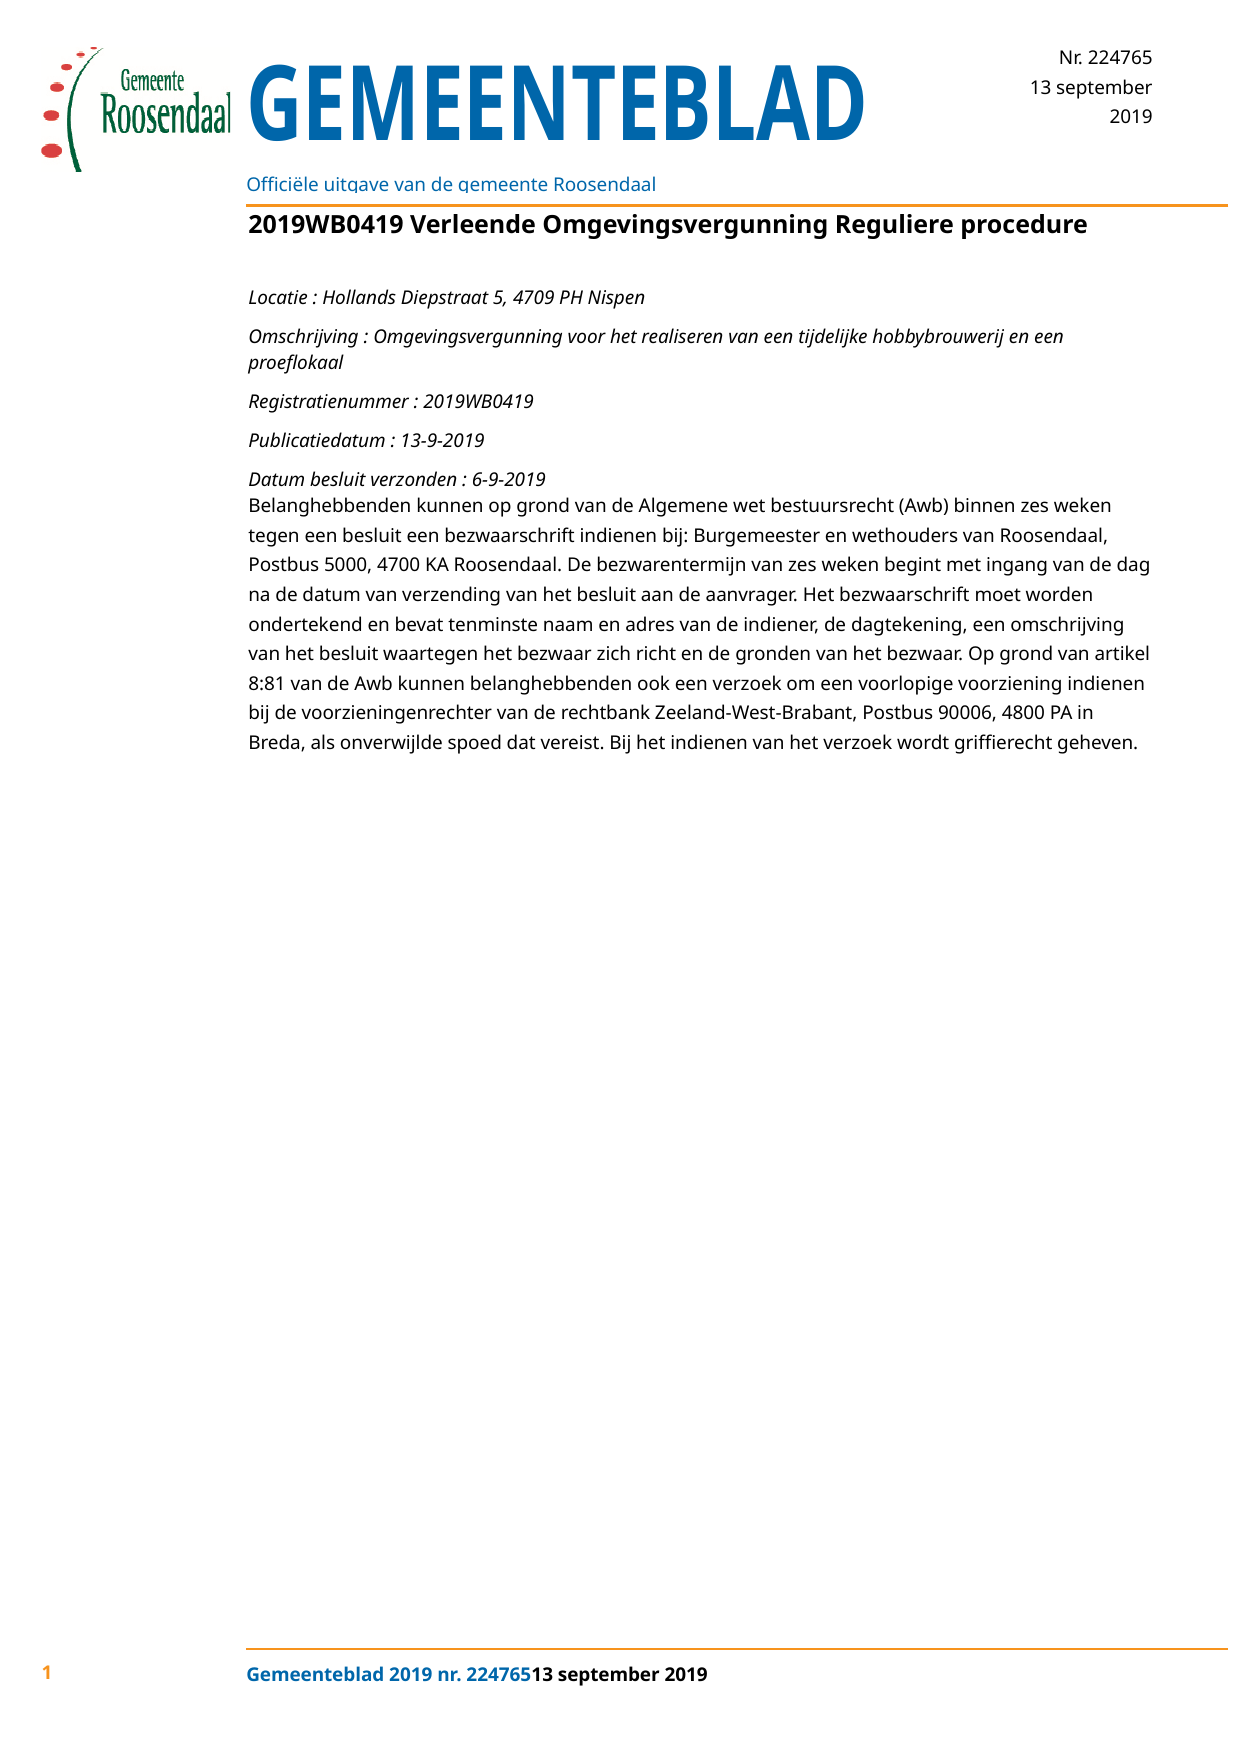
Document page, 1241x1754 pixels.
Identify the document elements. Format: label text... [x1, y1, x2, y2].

text Datum besluit verzonden : 6-9-2019 [248, 467, 1152, 492]
text Registratienummer : 2019WB0419 [248, 388, 1152, 414]
text Publicatiedatum : 13-9-2019 [248, 427, 1152, 453]
text Omschrijving : Omgevingsvergunning voor het realiseren van een tijdelijke hobbybrouwerij en een proeflokaal [248, 323, 1152, 374]
picture [41, 47, 231, 172]
text 2019WB0419 Verleende Omgevingsvergunning Reguliere procedure [248, 207, 1152, 241]
text Belanghebbenden kunnen op grond van de Algemene wet bestuursrecht (Awb) binnen zes weken tegen een besluit een bezwaarschrift indienen bij: Burgemeester en wethouders van Roosendaal, Postbus 5000, 4700 KA Roosendaal. De bezwarentermijn van zes weken begint met ingang van de dag na de datum van verzending van het besluit aan de aanvrager. Het bezwaarschrift moet worden ondertekend en bevat tenminste naam en adres van de indiener, de dagtekening, een omschrijving van het besluit waartegen het bezwaar zich richt en de gronden van het bezwaar. Op grond van artikel 8:81 van de Awb kunnen belanghebbenden ook een verzoek om een voorlopige voorziening indienen bij de voorzieningenrechter van de rechtbank Zeeland-West-Brabant, Postbus 90006, 4800 PA in Breda, als onverwijlde spoed dat vereist. Bij het indienen van het verzoek wordt griffierecht geheven. [248, 492, 1152, 755]
text Locatie : Hollands Diepstraat 5, 4709 PH Nispen [248, 284, 1152, 309]
